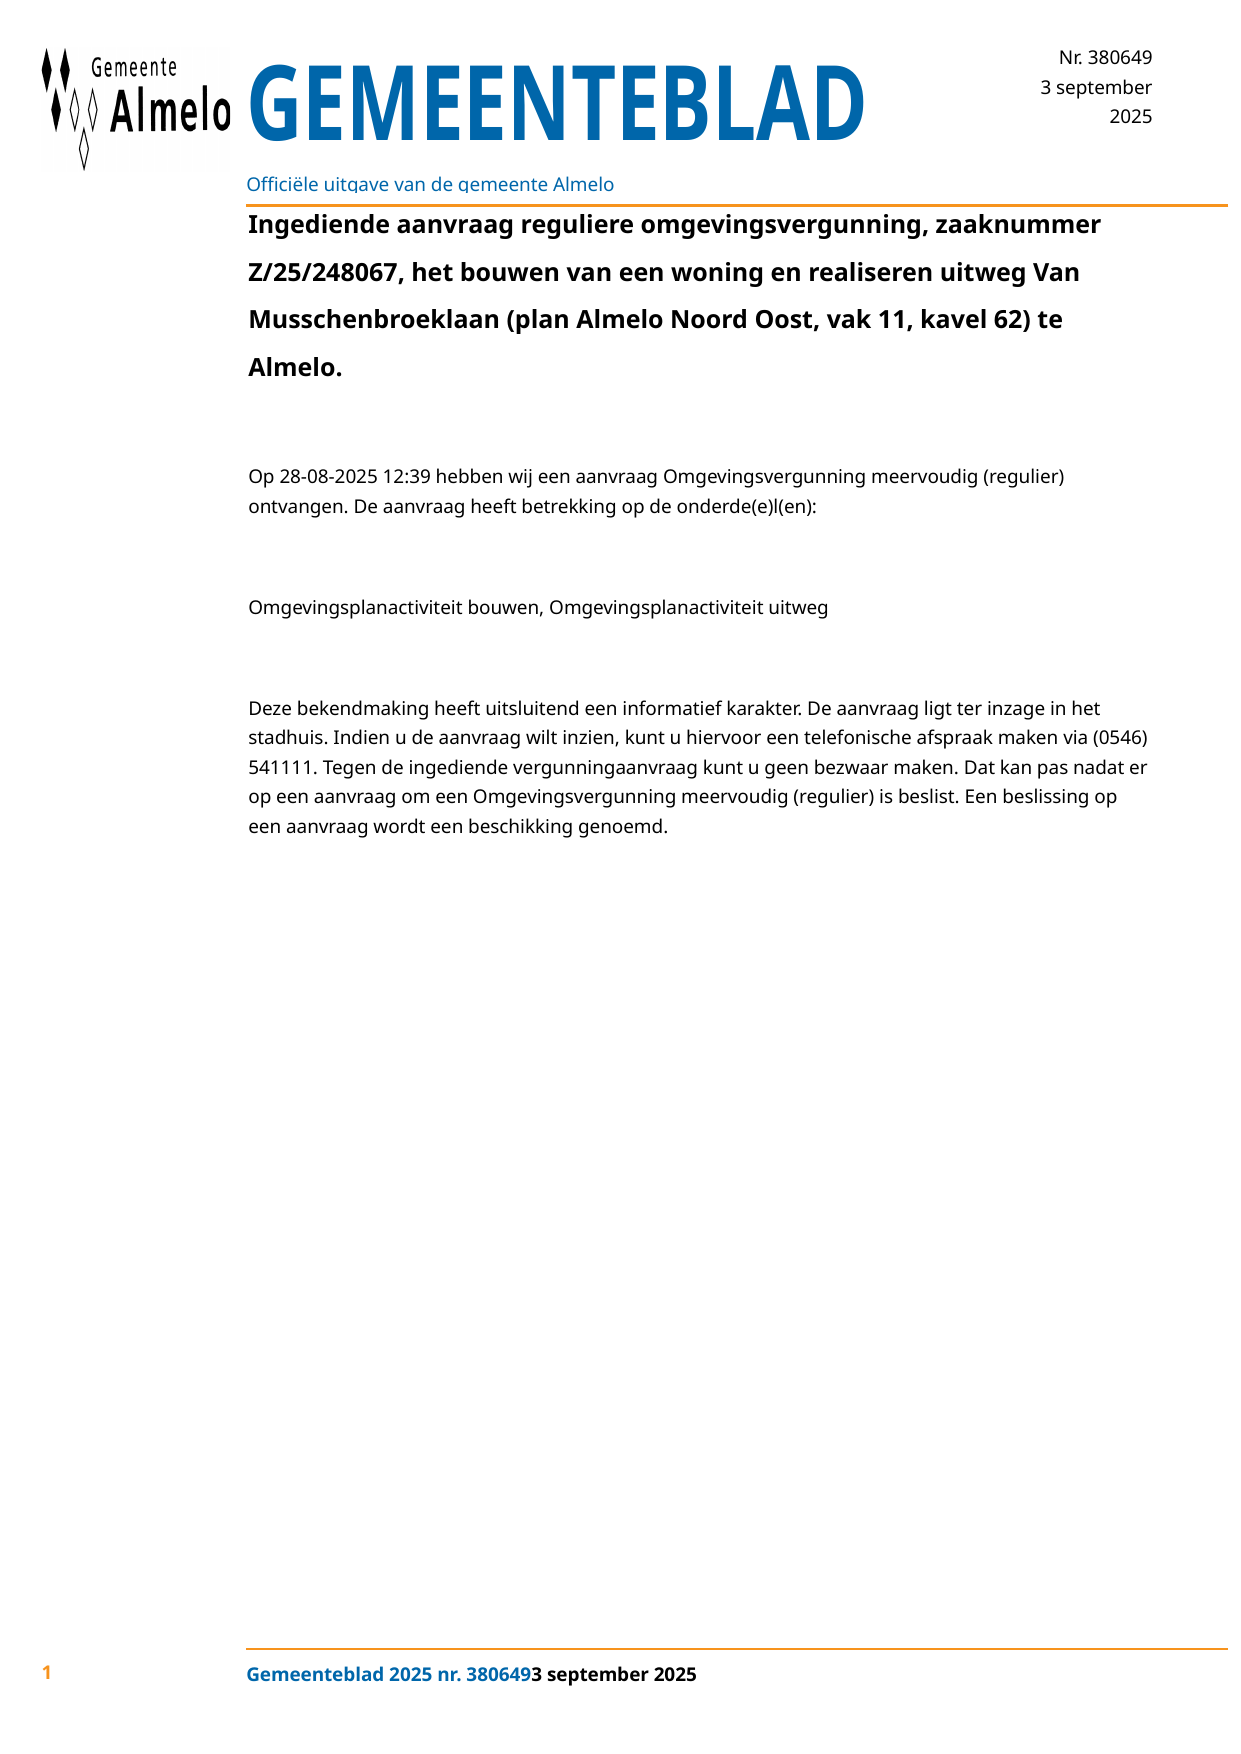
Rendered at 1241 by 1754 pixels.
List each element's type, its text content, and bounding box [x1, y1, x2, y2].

text Omgevingsplanactiviteit bouwen, Omgevingsplanactiviteit uitweg [248, 594, 1152, 620]
text Deze bekendmaking heeft uitsluitend een informatief karakter. De aanvraag ligt ter inzage in het stadhuis. Indien u de aanvraag wilt inzien, kunt u hiervoor een telefonische afspraak maken via (0546) 541111. Tegen de ingediende vergunningaanvraag kunt u geen bezwaar maken. Dat kan pas nadat er op een aanvraag om een Omgevingsvergunning meervoudig (regulier) is beslist. Een beslissing op een aanvraag wordt een beschikking genoemd. [248, 695, 1152, 839]
picture [41, 47, 231, 172]
text Ingediende aanvraag reguliere omgevingsvergunning, zaaknummer Z/25/248067, het bouwen van een woning en realiseren uitweg Van Musschenbroeklaan (plan Almelo Noord Oost, vak 11, kavel 62) te Almelo. [248, 207, 1152, 384]
text Op 28-08-2025 12:39 hebben wij een aanvraag Omgevingsvergunning meervoudig (regulier) ontvangen. De aanvraag heeft betrekking op de onderde(e)l(en): [248, 463, 1152, 519]
